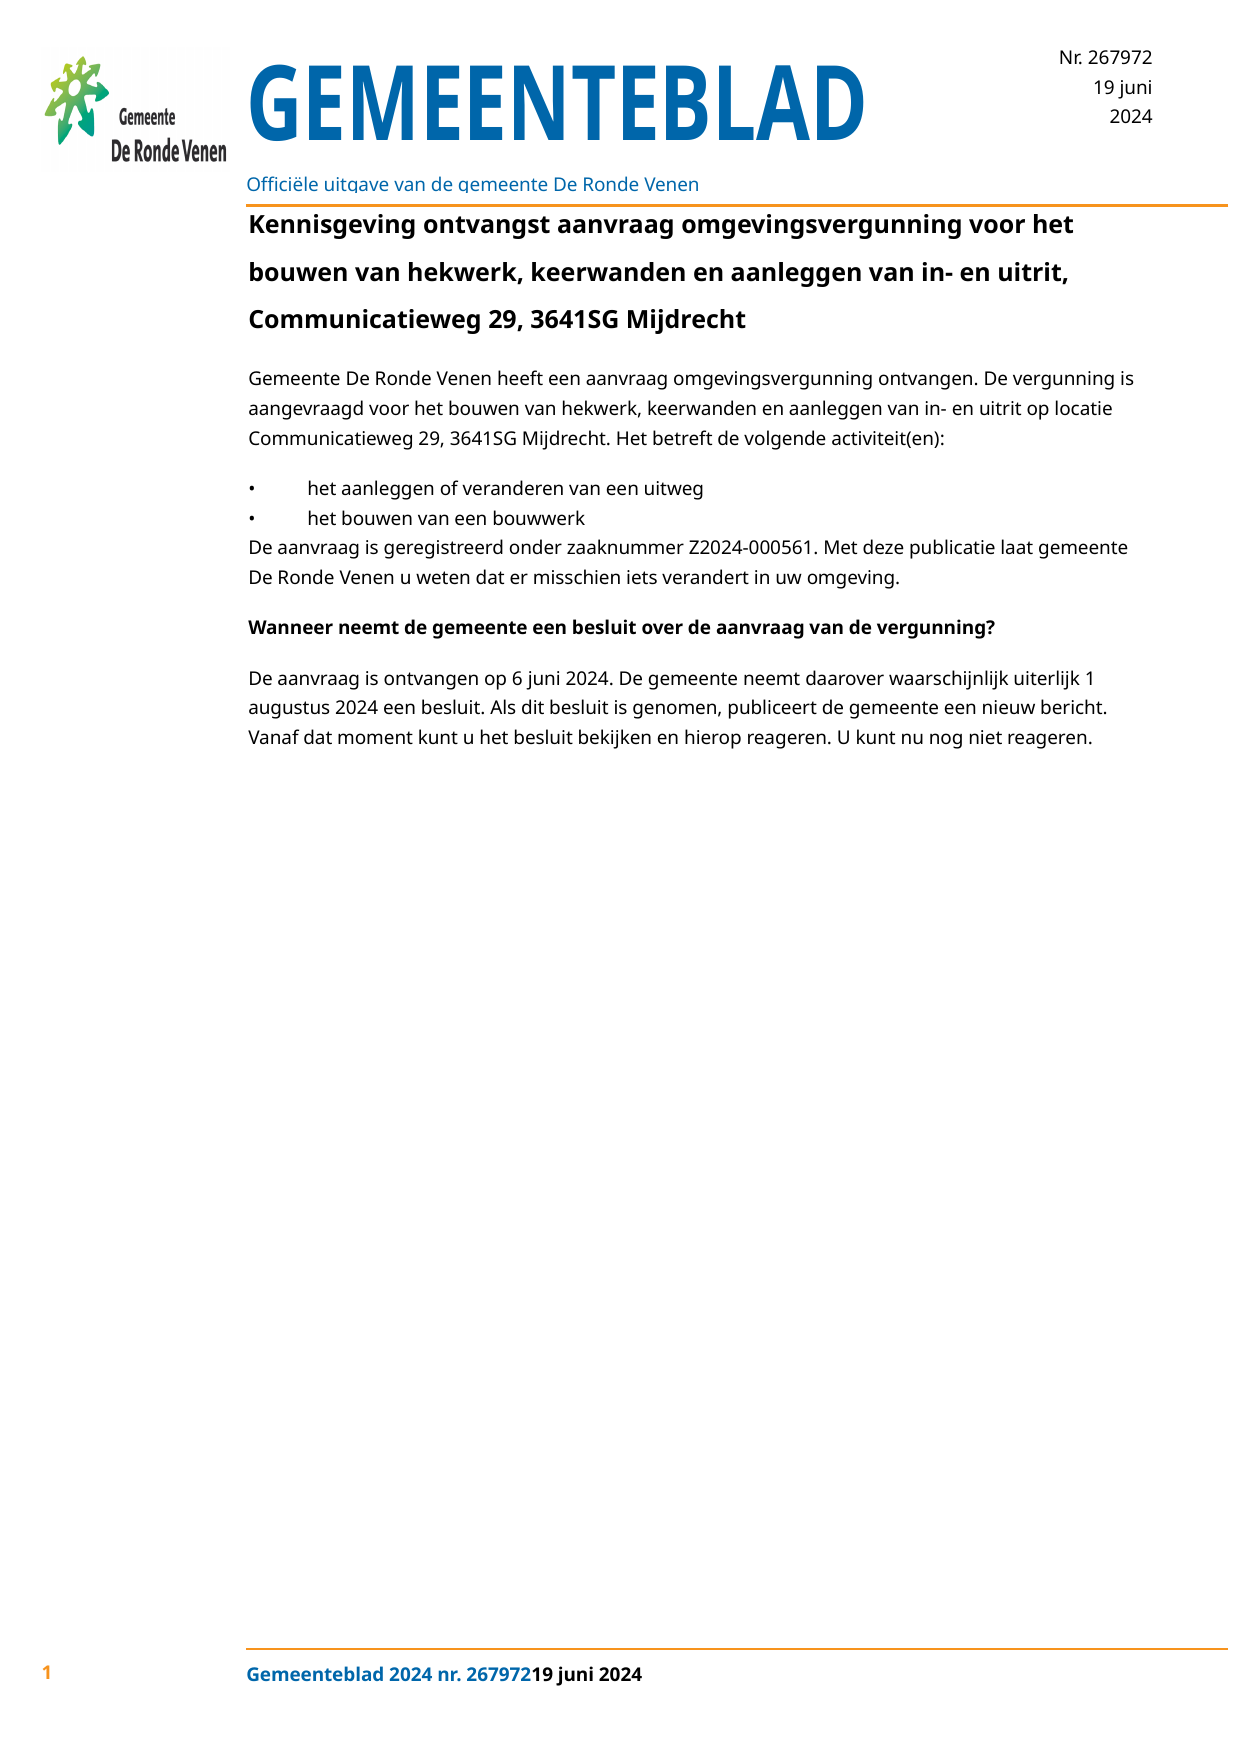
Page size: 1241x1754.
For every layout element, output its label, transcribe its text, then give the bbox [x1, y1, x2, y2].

text Gemeente De Ronde Venen heeft een aanvraag omgevingsvergunning ontvangen. De vergunning is aangevraagd voor het bouwen van hekwerk, keerwanden en aanleggen van in- en uitrit op locatie Communicatieweg 29, 3641SG Mijdrecht. Het betreft de volgende activiteit(en): [248, 366, 1152, 450]
picture [41, 47, 231, 172]
text De aanvraag is geregistreerd onder zaaknummer Z2024-000561. Met deze publicatie laat gemeente De Ronde Venen u weten dat er misschien iets verandert in uw omgeving. [248, 534, 1152, 589]
text Kennisgeving ontvangst aanvraag omgevingsvergunning voor het bouwen van hekwerk, keerwanden en aanleggen van in- en uitrit, Communicatieweg 29, 3641SG Mijdrecht [248, 207, 1152, 336]
list het aanleggen of veranderen van een uitweg [248, 475, 1152, 501]
text Wanneer neemt de gemeente een besluit over de aanvraag van de vergunning? [248, 614, 1152, 640]
text De aanvraag is ontvangen op 6 juni 2024. De gemeente neemt daarover waarschijnlijk uiterlijk 1 augustus 2024 een besluit. Als dit besluit is genomen, publiceert de gemeente een nieuw bericht. Vanaf dat moment kunt u het besluit bekijken en hierop reageren. U kunt nu nog niet reageren. [248, 665, 1152, 749]
list het bouwen van een bouwwerk [248, 505, 1152, 530]
